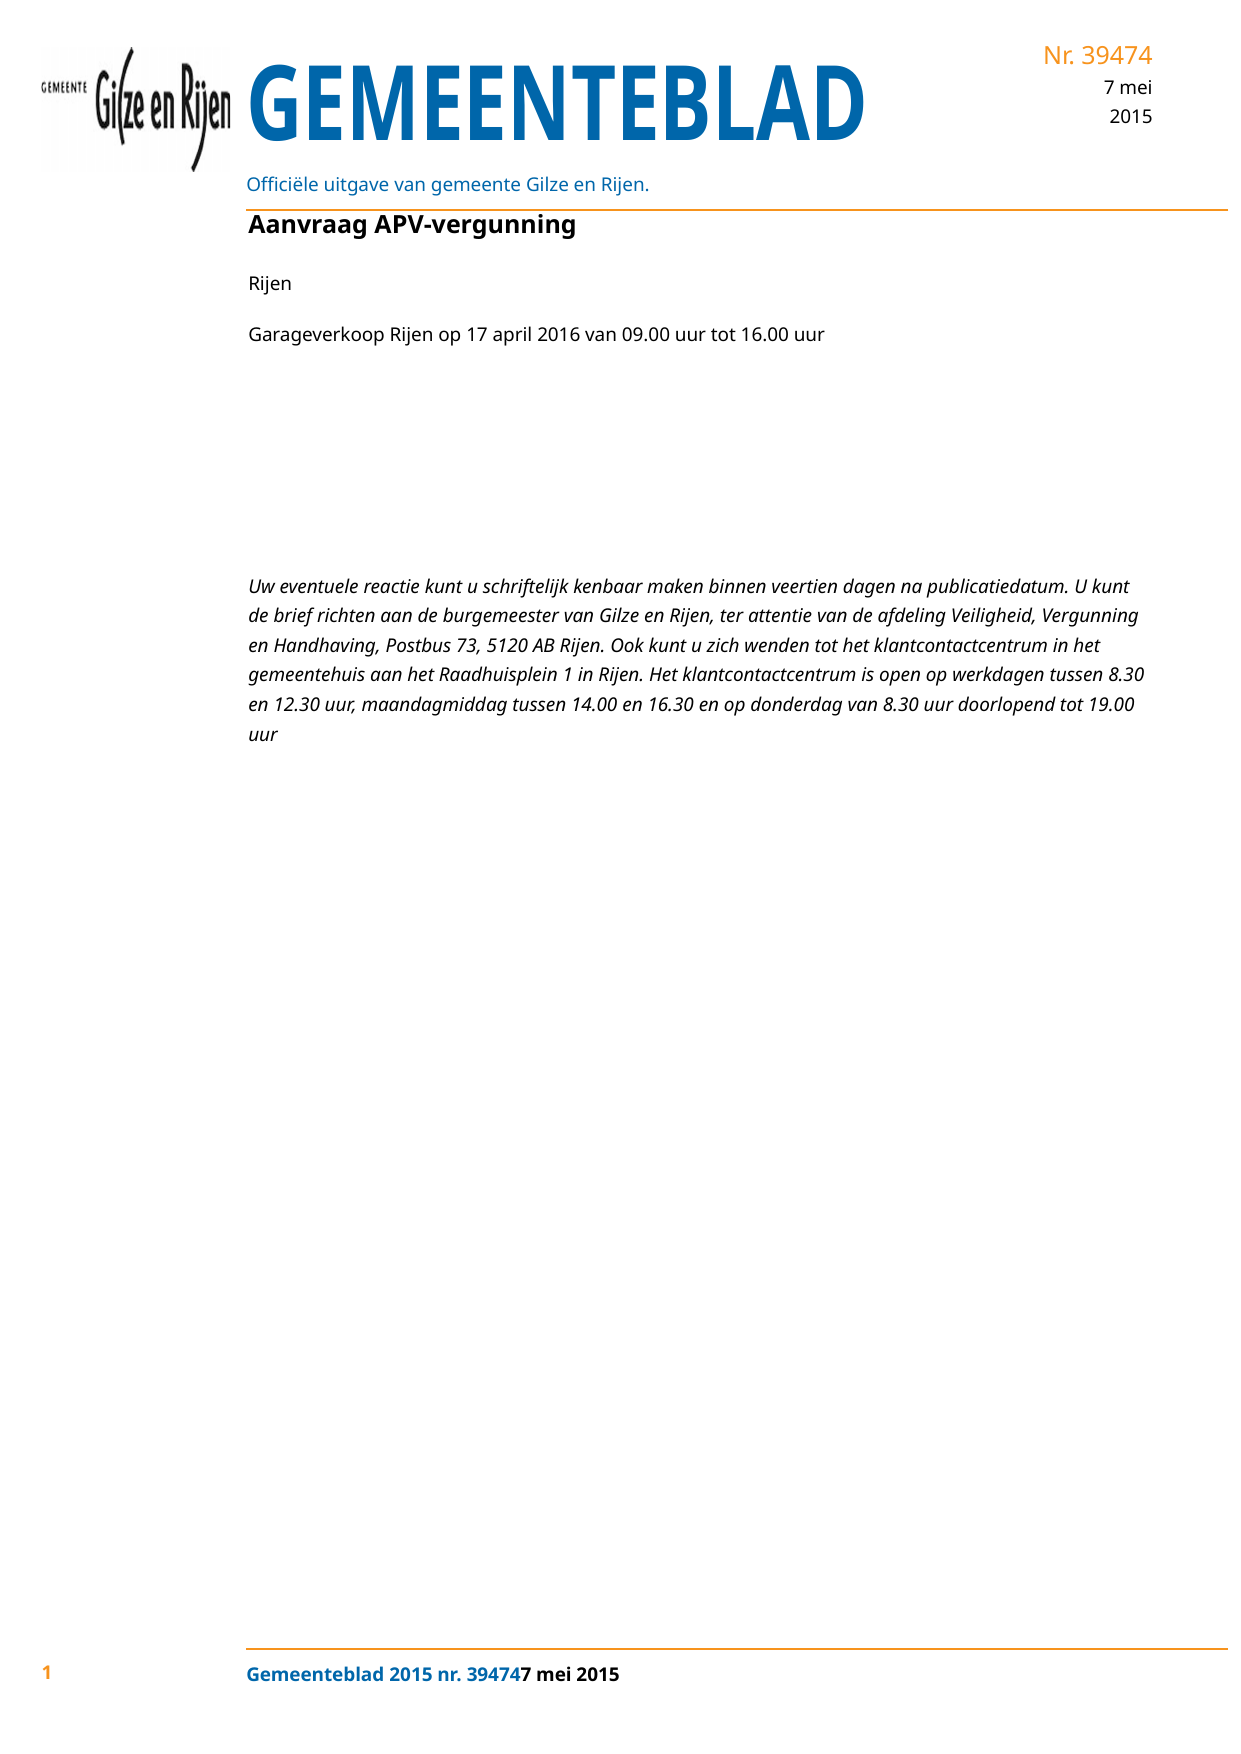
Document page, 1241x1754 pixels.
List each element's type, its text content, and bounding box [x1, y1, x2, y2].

text Garageverkoop Rijen op 17 april 2016 van 09.00 uur tot 16.00 uur [248, 321, 1152, 346]
text Uw eventuele reactie kunt u schriftelijk kenbaar maken binnen veertien dagen na publicatiedatum. U kunt de brief richten aan de burgemeester van Gilze en Rijen, ter attentie van de afdeling Veiligheid, Vergunning en Handhaving, Postbus 73, 5120 AB Rijen. Ook kunt u zich wenden tot het klantcontactcentrum in het gemeentehuis aan het Raadhuisplein 1 in Rijen. Het klantcontactcentrum is open op werkdagen tussen 8.30 en 12.30 uur, maandagmiddag tussen 14.00 en 16.30 en op donderdag van 8.30 uur doorlopend tot 19.00 uur [248, 573, 1152, 746]
text Rijen [248, 270, 1152, 296]
picture [41, 47, 231, 172]
text Aanvraag APV-vergunning [248, 211, 1152, 241]
